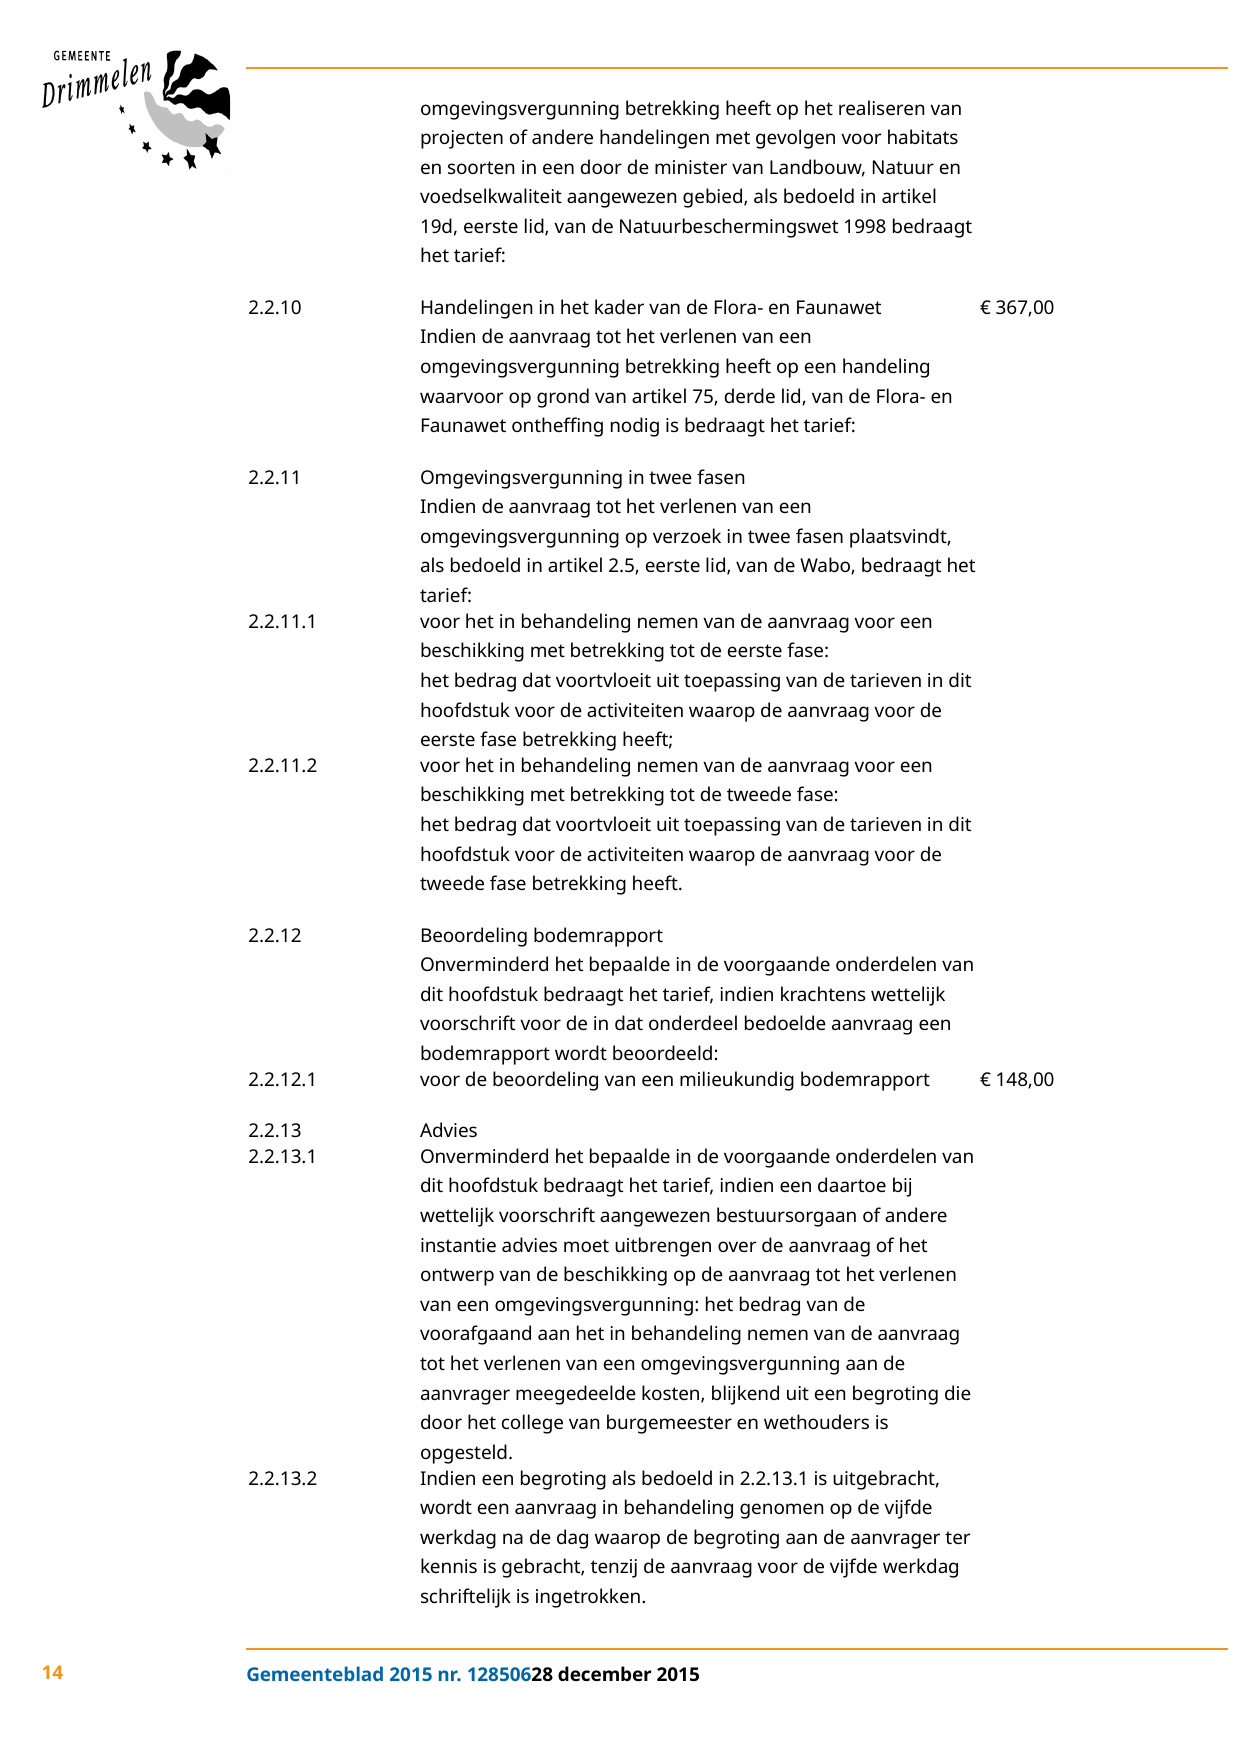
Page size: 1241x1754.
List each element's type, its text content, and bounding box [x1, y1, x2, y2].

table_cell [980, 922, 1152, 1066]
table_cell omgevingsvergunning betrekking heeft op het realiseren van projecten of andere handelingen met gevolgen voor habitats en soorten in een door de minister van Landbouw, Natuur en voedselkwaliteit aangewezen gebied, als bedoeld in artikel 19d, eerste lid, van de Natuurbeschermingswet 1998 bedraagt het tarief: [420, 95, 980, 268]
table_cell [980, 1092, 1152, 1117]
table_cell Advies [420, 1118, 980, 1143]
table_cell [248, 95, 420, 268]
table_cell [420, 1092, 980, 1117]
table_cell 2.2.12.1 [248, 1066, 420, 1092]
table_cell [980, 438, 1152, 464]
table_cell Omgevingsvergunning in twee fasen Indien de aanvraag tot het verlenen van een omgevingsvergunning op verzoek in twee fasen plaatsvindt, als bedoeld in artikel 2.5, eerste lid, van de Wabo, bedraagt het tarief: [420, 464, 980, 608]
table_cell Handelingen in het kader van de Flora- en Faunawet Indien de aanvraag tot het verlenen van een omgevingsvergunning betrekking heeft op een handeling waarvoor op grond van artikel 75, derde lid, van de Flora- en Faunawet ontheffing nodig is bedraagt het tarief: [420, 294, 980, 438]
table_cell [980, 464, 1152, 608]
table_cell [980, 752, 1152, 896]
table_cell voor de beoordeling van een milieukundig bodemrapport [420, 1066, 980, 1092]
table_cell 2.2.13 [248, 1118, 420, 1143]
table_cell [248, 438, 420, 464]
picture [41, 47, 231, 172]
table_cell € 367,00 [980, 294, 1152, 438]
table_cell [980, 896, 1152, 922]
table_cell voor het in behandeling nemen van de aanvraag voor een beschikking met betrekking tot de tweede fase: het bedrag dat voortvloeit uit toepassing van de tarieven in dit hoofdstuk voor de activiteiten waarop de aanvraag voor de tweede fase betrekking heeft. [420, 752, 980, 896]
table_cell [980, 1143, 1152, 1465]
table_cell [248, 269, 420, 294]
table_cell [420, 896, 980, 922]
table_cell [980, 1465, 1152, 1609]
table_cell Beoordeling bodemrapport Onverminderd het bepaalde in de voorgaande onderdelen van dit hoofdstuk bedraagt het tarief, indien krachtens wettelijk voorschrift voor de in dat onderdeel bedoelde aanvraag een bodemrapport wordt beoordeeld: [420, 922, 980, 1066]
table_cell [248, 896, 420, 922]
table_cell 2.2.12 [248, 922, 420, 1066]
table_cell Onverminderd het bepaalde in de voorgaande onderdelen van dit hoofdstuk bedraagt het tarief, indien een daartoe bij wettelijk voorschrift aangewezen bestuursorgaan of andere instantie advies moet uitbrengen over de aanvraag of het ontwerp van de beschikking op de aanvraag tot het verlenen van een omgevingsvergunning: het bedrag van de voorafgaand aan het in behandeling nemen van de aanvraag tot het verlenen van een omgevingsvergunning aan de aanvrager meegedeelde kosten, blijkend uit een begroting die door het college van burgemeester en wethouders is opgesteld. [420, 1143, 980, 1465]
table_cell 2.2.10 [248, 294, 420, 438]
table_cell 2.2.11.2 [248, 752, 420, 896]
table_cell € 148,00 [980, 1066, 1152, 1092]
table_cell [980, 1118, 1152, 1143]
table_cell Indien een begroting als bedoeld in 2.2.13.1 is uitgebracht, wordt een aanvraag in behandeling genomen op de vijfde werkdag na de dag waarop de begroting aan de aanvrager ter kennis is gebracht, tenzij de aanvraag voor de vijfde werkdag schriftelijk is ingetrokken. [420, 1465, 980, 1609]
table_cell [980, 269, 1152, 294]
table_cell [420, 269, 980, 294]
table_cell [248, 1092, 420, 1117]
table_cell voor het in behandeling nemen van de aanvraag voor een beschikking met betrekking tot de eerste fase: het bedrag dat voortvloeit uit toepassing van de tarieven in dit hoofdstuk voor de activiteiten waarop de aanvraag voor de eerste fase betrekking heeft; [420, 608, 980, 752]
table_cell 2.2.11 [248, 464, 420, 608]
table_cell [980, 95, 1152, 268]
table_cell [980, 608, 1152, 752]
table_cell 2.2.13.1 [248, 1143, 420, 1465]
table_cell 2.2.13.2 [248, 1465, 420, 1609]
table_cell [420, 438, 980, 464]
table_cell 2.2.11.1 [248, 608, 420, 752]
